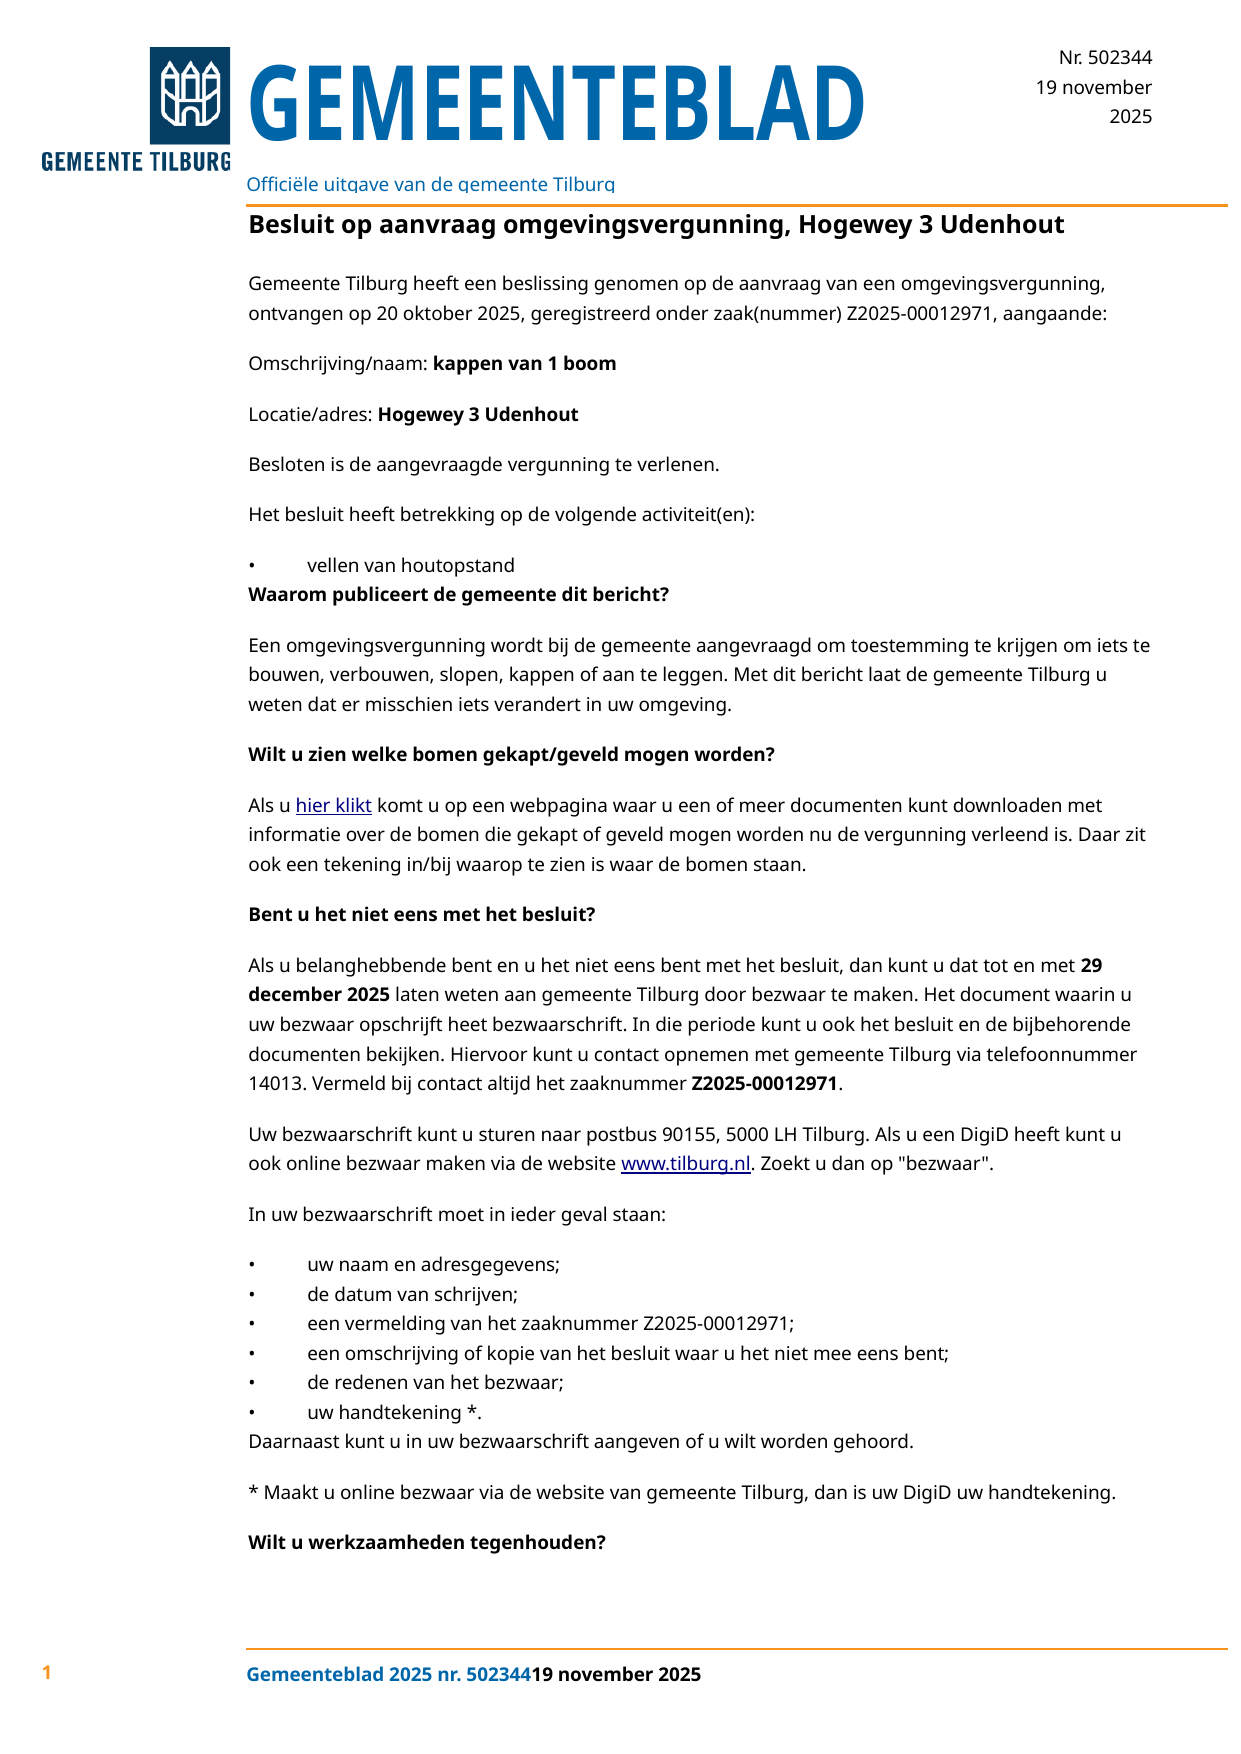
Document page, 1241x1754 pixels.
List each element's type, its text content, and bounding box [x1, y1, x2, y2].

text Gemeente Tilburg heeft een beslissing genomen op de aanvraag van een omgevingsvergunning, ontvangen op 20 oktober 2025, geregistreerd onder zaak(nummer) Z2025-00012971, aangaande: [248, 270, 1152, 326]
list een omschrijving of kopie van het besluit waar u het niet mee eens bent; [248, 1340, 1152, 1366]
text Omschrijving/naam: kappen van 1 boom [248, 350, 1152, 376]
text Locatie/adres: Hogewey 3 Udenhout [248, 401, 1152, 426]
text Als u belanghebbende bent en u het niet eens bent met het besluit, dan kunt u dat tot en met 29 december 2025 laten weten aan gemeente Tilburg door bezwaar te maken. Het document waarin u uw bezwaar opschrijft heet bezwaarschrift. In die periode kunt u ook het besluit en de bijbehorende documenten bekijken. Hiervoor kunt u contact opnemen met gemeente Tilburg via telefoonnummer 14013. Vermeld bij contact altijd het zaaknummer Z2025-00012971. [248, 952, 1152, 1096]
list vellen van houtopstand [248, 552, 1152, 578]
picture [41, 47, 231, 172]
text In uw bezwaarschrift moet in ieder geval staan: [248, 1201, 1152, 1226]
text * Maakt u online bezwaar via de website van gemeente Tilburg, dan is uw DigiD uw handtekening. [248, 1479, 1152, 1505]
text Besluit op aanvraag omgevingsvergunning, Hogewey 3 Udenhout [248, 207, 1152, 241]
text Het besluit heeft betrekking op de volgende activiteit(en): [248, 502, 1152, 527]
list uw handtekening *. [248, 1399, 1152, 1425]
text Als u hier klikt komt u op een webpagina waar u een of meer documenten kunt downloaden met informatie over de bomen die gekapt of geveld mogen worden nu de vergunning verleend is. Daar zit ook een tekening in/bij waarop te zien is waar de bomen staan. [248, 792, 1152, 877]
list een vermelding van het zaaknummer Z2025-00012971; [248, 1310, 1152, 1336]
text Uw bezwaarschrift kunt u sturen naar postbus 90155, 5000 LH Tilburg. Als u een DigiD heeft kunt u ook online bezwaar maken via de website www.tilburg.nl. Zoekt u dan op "bezwaar". [248, 1121, 1152, 1176]
list de datum van schrijven; [248, 1281, 1152, 1306]
list de redenen van het bezwaar; [248, 1369, 1152, 1395]
list uw naam en adresgegevens; [248, 1251, 1152, 1277]
text Bent u het niet eens met het besluit? [248, 902, 1152, 927]
text Besloten is de aangevraagde vergunning te verlenen. [248, 451, 1152, 477]
text Wilt u zien welke bomen gekapt/geveld mogen worden? [248, 742, 1152, 767]
text Wilt u werkzaamheden tegenhouden? [248, 1529, 1152, 1555]
text Een omgevingsvergunning wordt bij de gemeente aangevraagd om toestemming te krijgen om iets te bouwen, verbouwen, slopen, kappen of aan te leggen. Met dit bericht laat de gemeente Tilburg u weten dat er misschien iets verandert in uw omgeving. [248, 632, 1152, 717]
text Waarom publiceert de gemeente dit bericht? [248, 582, 1152, 607]
text Daarnaast kunt u in uw bezwaarschrift aangeven of u wilt worden gehoord. [248, 1429, 1152, 1454]
